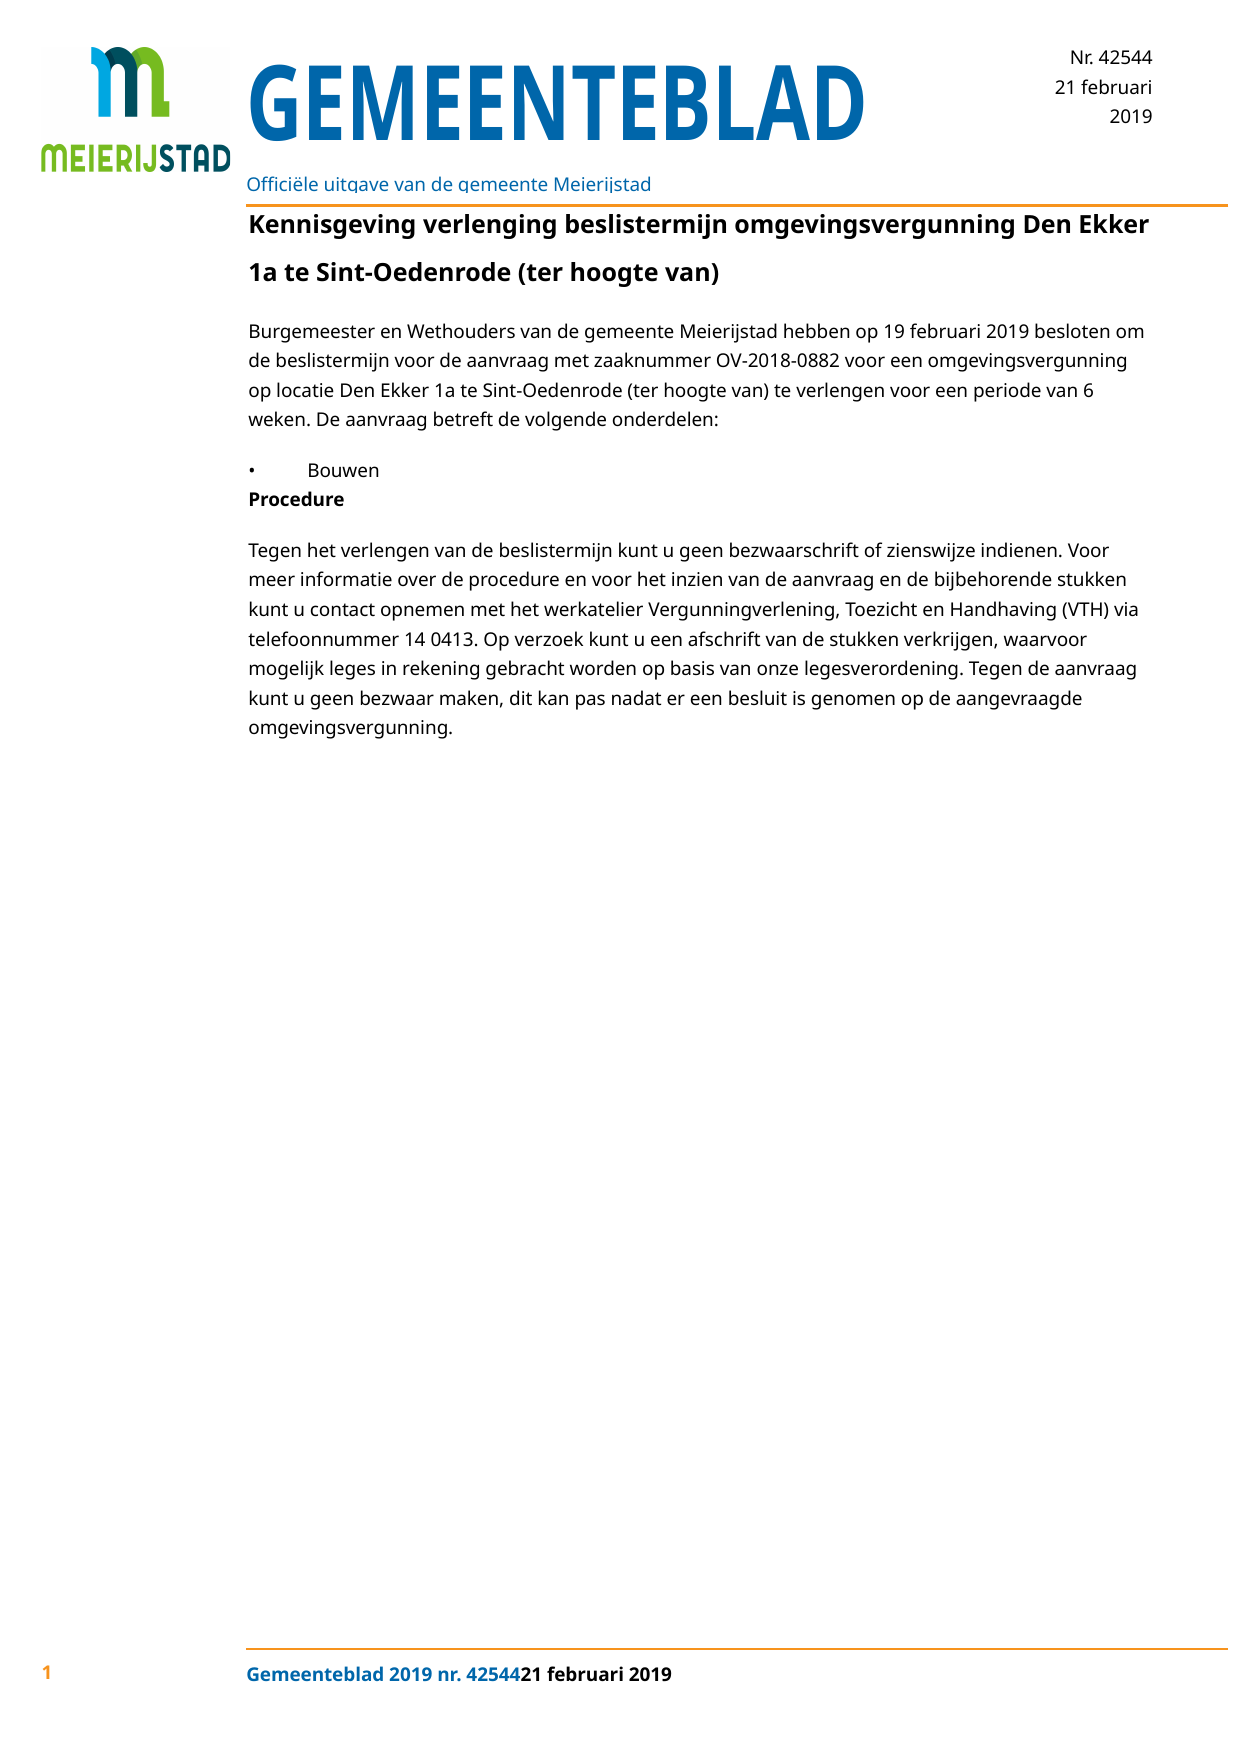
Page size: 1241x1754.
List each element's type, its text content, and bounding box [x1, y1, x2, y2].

text Tegen het verlengen van de beslistermijn kunt u geen bezwaarschrift of zienswijze indienen. Voor meer informatie over de procedure en voor het inzien van de aanvraag en de bijbehorende stukken kunt u contact opnemen met het werkatelier Vergunningverlening, Toezicht en Handhaving (VTH) via telefoonnummer 14 0413. Op verzoek kunt u een afschrift van de stukken verkrijgen, waarvoor mogelijk leges in rekening gebracht worden op basis van onze legesverordening. Tegen de aanvraag kunt u geen bezwaar maken, dit kan pas nadat er een besluit is genomen op de aangevraagde omgevingsvergunning. [248, 537, 1152, 740]
list Bouwen [248, 457, 1152, 483]
picture [41, 47, 231, 172]
text Burgemeester en Wethouders van de gemeente Meierijstad hebben op 19 februari 2019 besloten om de beslistermijn voor de aanvraag met zaaknummer OV-2018-0882 voor een omgevingsvergunning op locatie Den Ekker 1a te Sint-Oedenrode (ter hoogte van) te verlengen voor een periode van 6 weken. De aanvraag betreft de volgende onderdelen: [248, 318, 1152, 432]
text Procedure [248, 487, 1152, 512]
text Kennisgeving verlenging beslistermijn omgevingsvergunning Den Ekker 1a te Sint-Oedenrode (ter hoogte van) [248, 207, 1152, 288]
